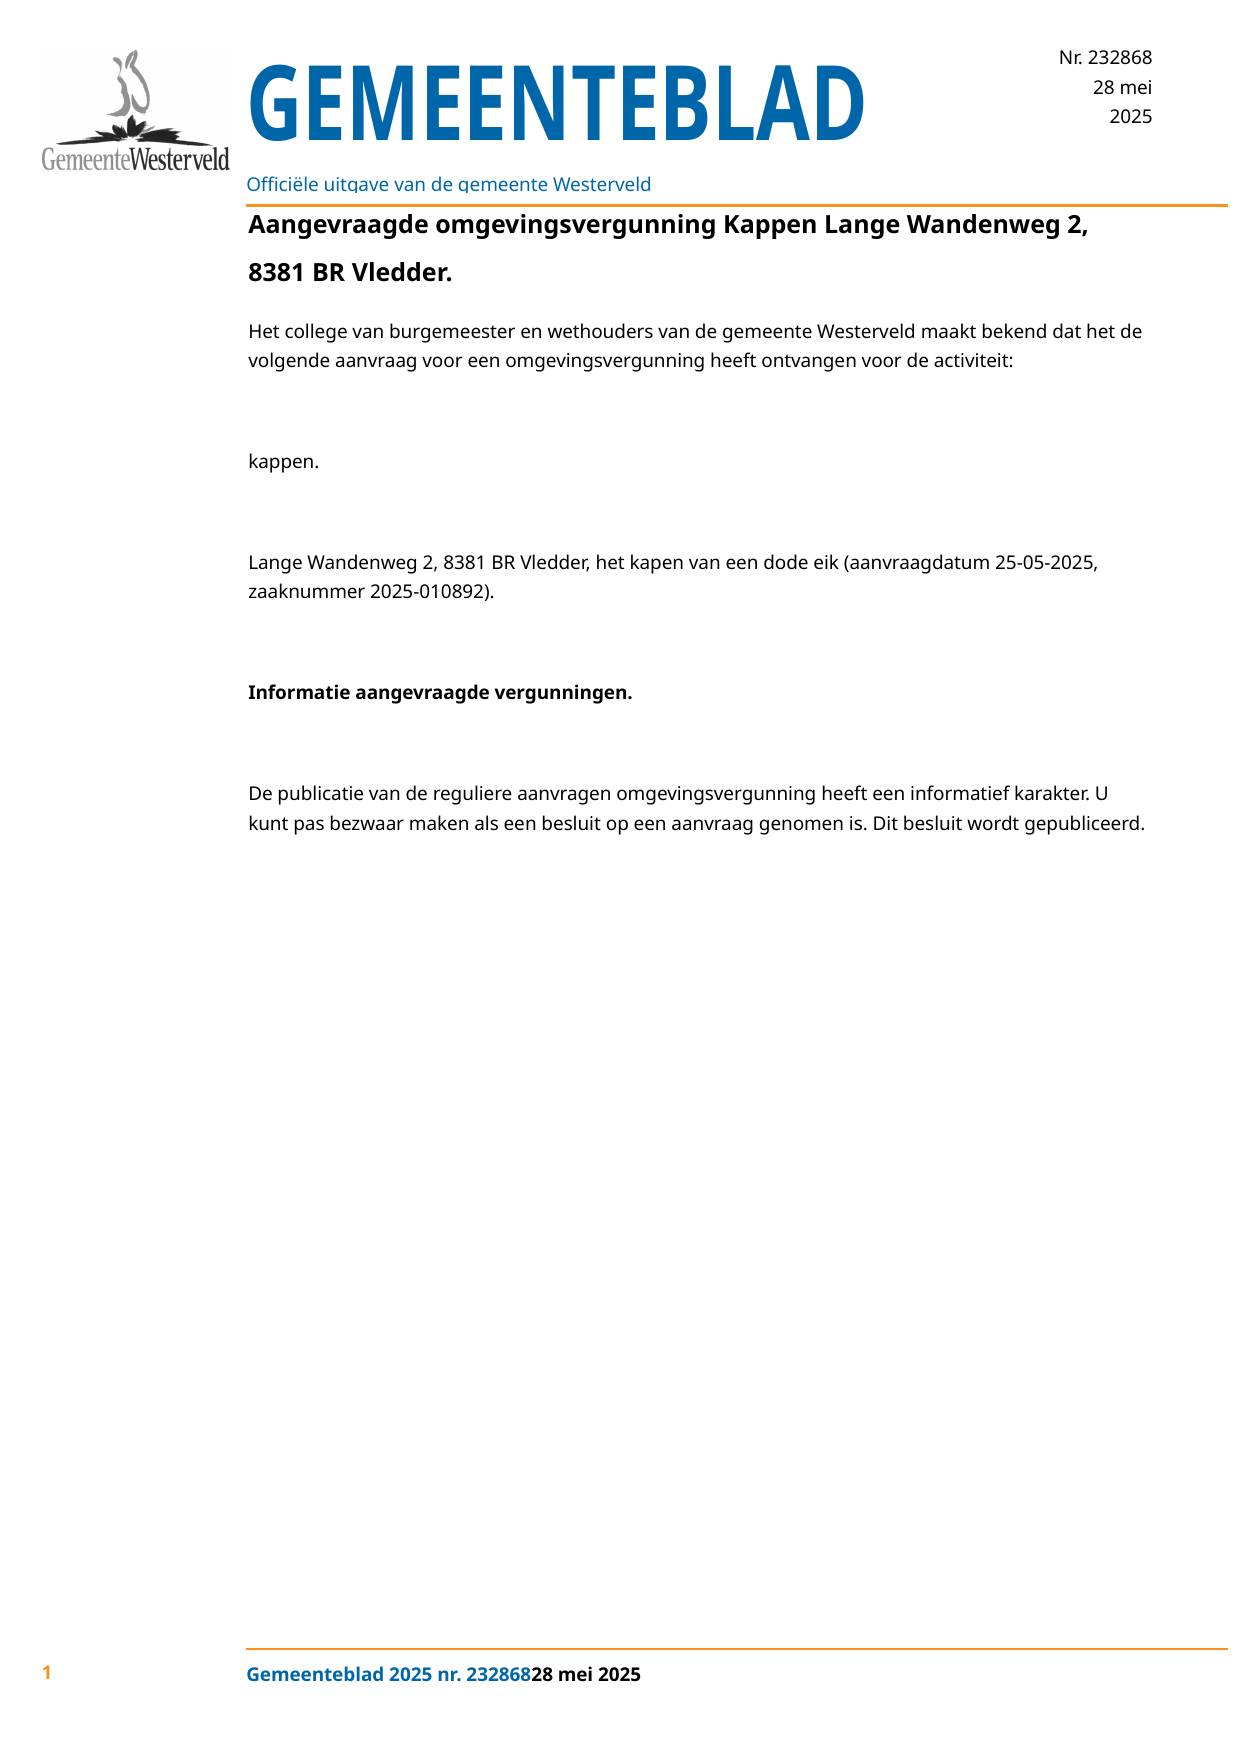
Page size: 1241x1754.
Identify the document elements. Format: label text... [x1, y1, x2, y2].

text Lange Wandenweg 2, 8381 BR Vledder, het kapen van een dode eik (aanvraagdatum 25-05-2025, zaaknummer 2025-010892). [248, 549, 1152, 604]
text kappen. [248, 448, 1152, 474]
text Aangevraagde omgevingsvergunning Kappen Lange Wandenweg 2, 8381 BR Vledder. [248, 207, 1152, 288]
picture [41, 47, 231, 172]
text Het college van burgemeester en wethouders van de gemeente Westerveld maakt bekend dat het de volgende aanvraag voor een omgevingsvergunning heeft ontvangen voor de activiteit: [248, 318, 1152, 373]
text Informatie aangevraagde vergunningen. [248, 679, 1152, 705]
text De publicatie van de reguliere aanvragen omgevingsvergunning heeft een informatief karakter. U kunt pas bezwaar maken als een besluit op een aanvraag genomen is. Dit besluit wordt gepubliceerd. [248, 780, 1152, 836]
